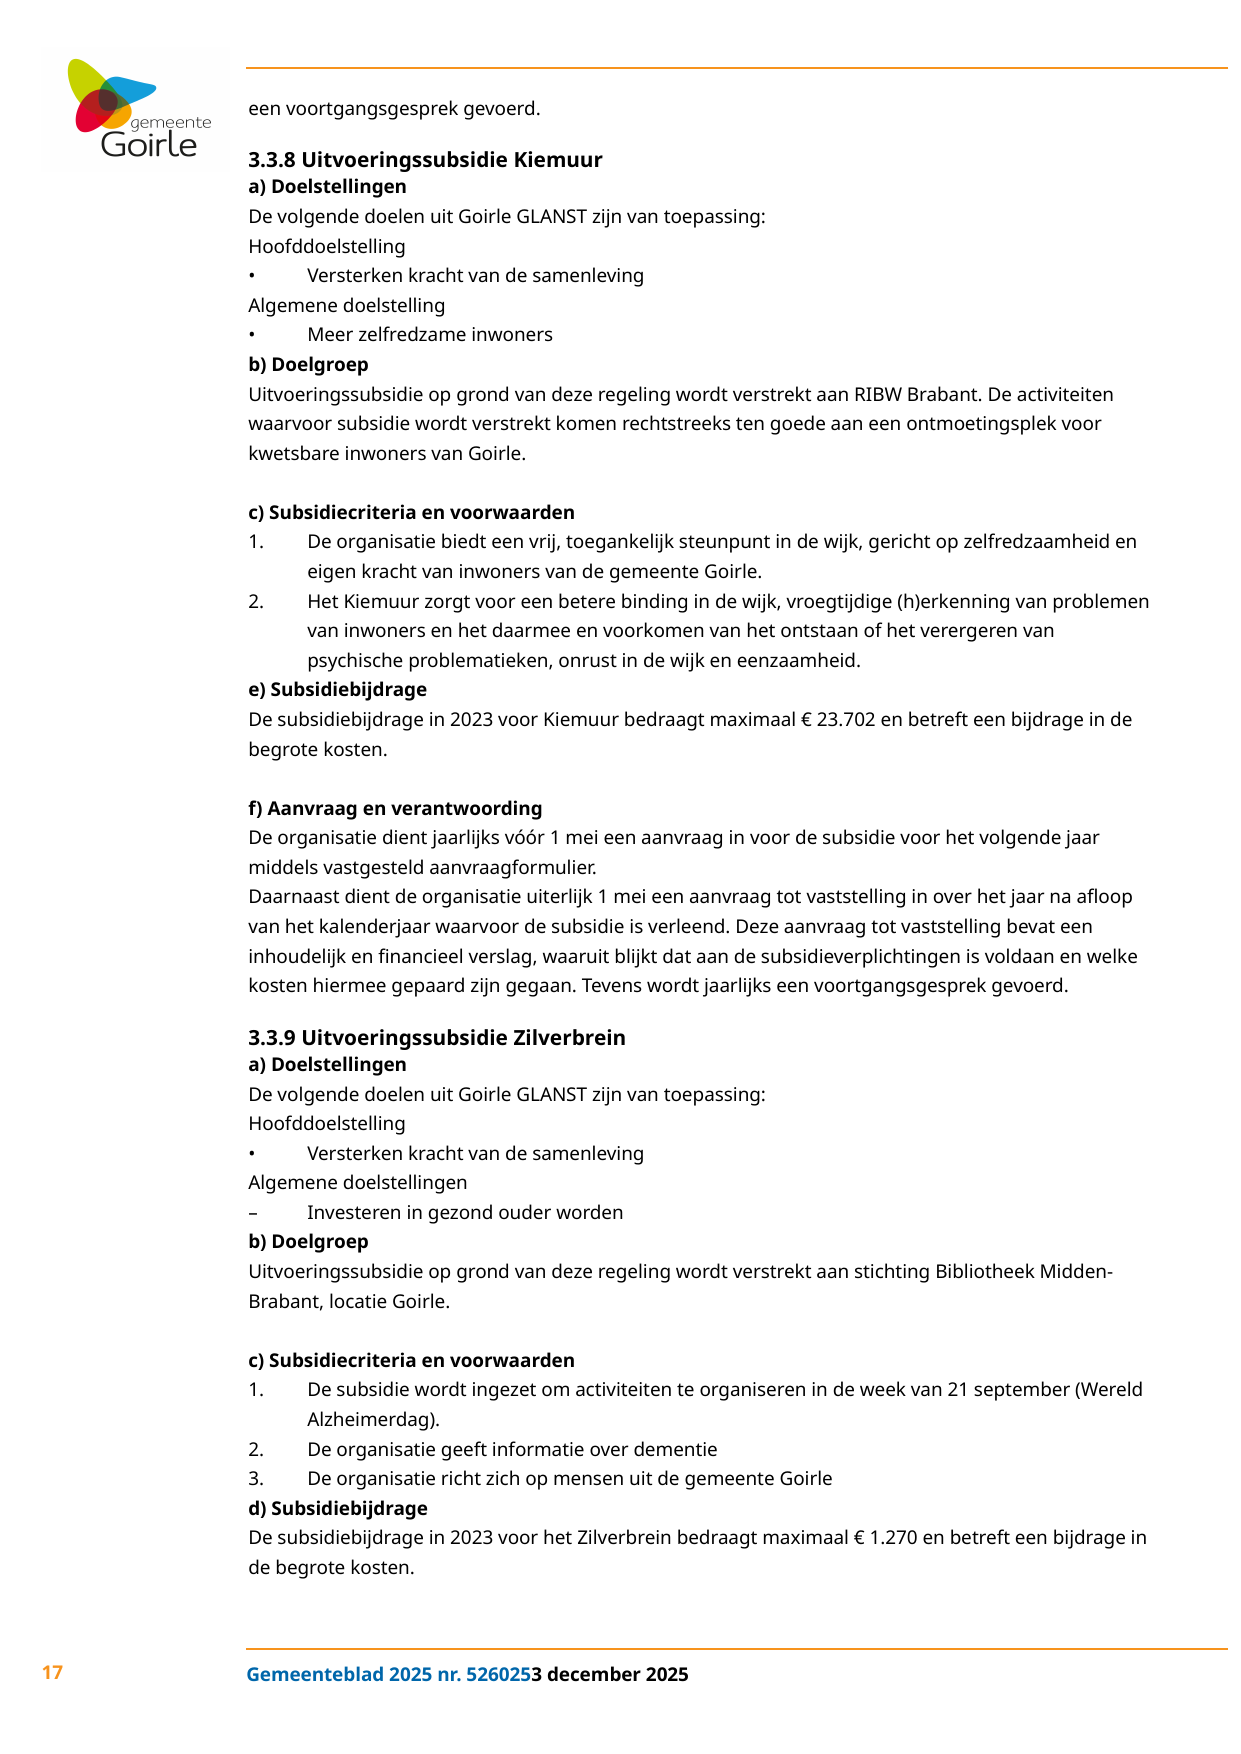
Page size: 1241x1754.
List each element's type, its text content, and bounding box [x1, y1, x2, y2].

list De subsidie wordt ingezet om activiteiten te organiseren in de week van 21 september (Wereld Alzheimerdag). [248, 1377, 1152, 1432]
text De organisatie dient jaarlijks vóór 1 mei een aanvraag in voor de subsidie voor het volgende jaar middels vastgesteld aanvraagformulier. [248, 824, 1152, 880]
text a) Doelstellingen [248, 174, 1152, 199]
text f) Aanvraag en verantwoording [248, 795, 1152, 821]
list De organisatie richt zich op mensen uit de gemeente Goirle [248, 1465, 1152, 1491]
list De organisatie geeft informatie over dementie [248, 1436, 1152, 1462]
list Versterken kracht van de samenleving [248, 262, 1152, 288]
text 3.3.8 Uitvoeringssubsidie Kiemuur [248, 145, 1152, 174]
text De volgende doelen uit Goirle GLANST zijn van toepassing: [248, 1081, 1152, 1107]
text Algemene doelstelling [248, 292, 1152, 318]
text Hoofddoelstelling [248, 1110, 1152, 1136]
text De volgende doelen uit Goirle GLANST zijn van toepassing: [248, 203, 1152, 229]
text Algemene doelstellingen [248, 1169, 1152, 1195]
text De subsidiebijdrage in 2023 voor Kiemuur bedraagt maximaal € 23.702 en betreft een bijdrage in de begrote kosten. [248, 706, 1152, 761]
text b) Doelgroep [248, 351, 1152, 377]
picture [41, 47, 231, 172]
text a) Doelstellingen [248, 1051, 1152, 1077]
text c) Subsidiecriteria en voorwaarden [248, 1347, 1152, 1373]
text c) Subsidiecriteria en voorwaarden [248, 499, 1152, 525]
text Uitvoeringssubsidie op grond van deze regeling wordt verstrekt aan RIBW Brabant. De activiteiten waarvoor subsidie wordt verstrekt komen rechtstreeks ten goede aan een ontmoetingsplek voor kwetsbare inwoners van Goirle. [248, 381, 1152, 466]
text d) Subsidiebijdrage [248, 1495, 1152, 1521]
list Investeren in gezond ouder worden [248, 1199, 1152, 1225]
text De subsidiebijdrage in 2023 voor het Zilverbrein bedraagt maximaal € 1.270 en betreft een bijdrage in de begrote kosten. [248, 1524, 1152, 1580]
text e) Subsidiebijdrage [248, 677, 1152, 702]
list De organisatie biedt een vrij, toegankelijk steunpunt in de wijk, gericht op zelfredzaamheid en eigen kracht van inwoners van de gemeente Goirle. [248, 529, 1152, 584]
list Het Kiemuur zorgt voor een betere binding in de wijk, vroegtijdige (h)erkenning van problemen van inwoners en het daarmee en voorkomen van het ontstaan of het verergeren van psychische problematieken, onrust in de wijk en eenzaamheid. [248, 588, 1152, 673]
text Daarnaast dient de organisatie uiterlijk 1 mei een aanvraag tot vaststelling in over het jaar na afloop van het kalenderjaar waarvoor de subsidie is verleend. Deze aanvraag tot vaststelling bevat een inhoudelijk en financieel verslag, waaruit blijkt dat aan de subsidieverplichtingen is voldaan en welke kosten hiermee gepaard zijn gegaan. Tevens wordt jaarlijks een voortgangsgesprek gevoerd. [248, 884, 1152, 998]
text b) Doelgroep [248, 1229, 1152, 1254]
text Uitvoeringssubsidie op grond van deze regeling wordt verstrekt aan stichting Bibliotheek Midden-Brabant, locatie Goirle. [248, 1258, 1152, 1314]
text Hoofddoelstelling [248, 233, 1152, 258]
list Versterken kracht van de samenleving [248, 1140, 1152, 1166]
text een voortgangsgesprek gevoerd. [248, 95, 1152, 121]
text 3.3.9 Uitvoeringssubsidie Zilverbrein [248, 1023, 1152, 1051]
list Meer zelfredzame inwoners [248, 322, 1152, 347]
